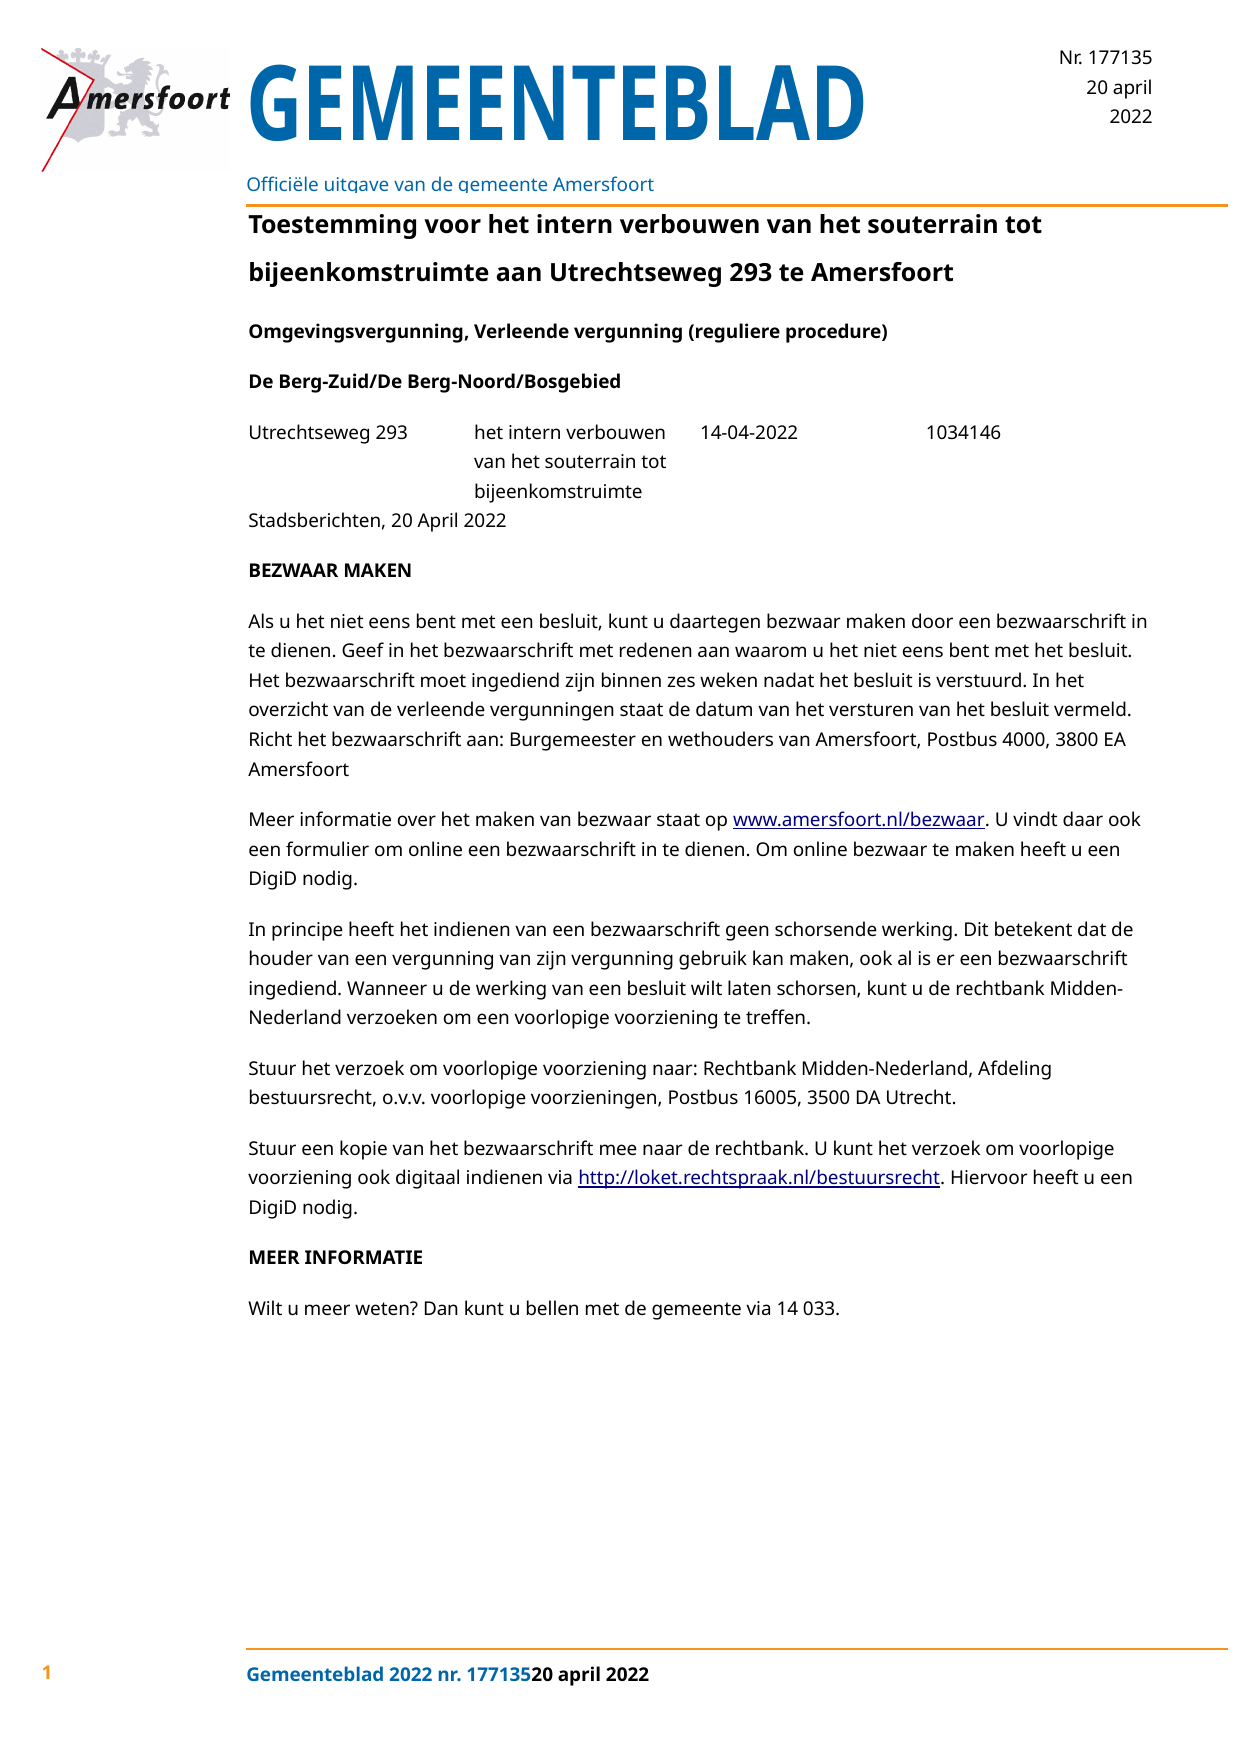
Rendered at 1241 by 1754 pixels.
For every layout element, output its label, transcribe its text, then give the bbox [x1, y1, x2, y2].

text Toestemming voor het intern verbouwen van het souterrain tot bijeenkomstruimte aan Utrechtseweg 293 te Amersfoort [248, 207, 1152, 288]
text MEER INFORMATIE [248, 1244, 1152, 1270]
table_header het intern verbouwen van het souterrain tot bijeenkomstruimte [474, 419, 700, 504]
text De Berg-Zuid/De Berg-Noord/Bosgebied [248, 368, 1152, 394]
table_header 14-04-2022 [700, 419, 926, 504]
text Omgevingsvergunning, Verleende vergunning (reguliere procedure) [248, 318, 1152, 344]
text Stadsberichten, 20 April 2022 [248, 507, 1152, 533]
text Stuur het verzoek om voorlopige voorziening naar: Rechtbank Midden-Nederland, Afdeling bestuursrecht, o.v.v. voorlopige voorzieningen, Postbus 16005, 3500 DA Utrecht. [248, 1055, 1152, 1110]
picture [41, 47, 231, 172]
table_header Utrechtseweg 293 [248, 419, 474, 504]
text BEZWAAR MAKEN [248, 557, 1152, 583]
text In principe heeft het indienen van een bezwaarschrift geen schorsende werking. Dit betekent dat de houder van een vergunning van zijn vergunning gebruik kan maken, ook al is er een bezwaarschrift ingediend. Wanneer u de werking van een besluit wilt laten schorsen, kunt u de rechtbank Midden-Nederland verzoeken om een voorlopige voorziening te treffen. [248, 916, 1152, 1030]
table_header 1034146 [926, 419, 1152, 504]
text Stuur een kopie van het bezwaarschrift mee naar de rechtbank. U kunt het verzoek om voorlopige voorziening ook digitaal indienen via http://loket.rechtspraak.nl/bestuursrecht. Hiervoor heeft u een DigiD nodig. [248, 1135, 1152, 1220]
text Als u het niet eens bent met een besluit, kunt u daartegen bezwaar maken door een bezwaarschrift in te dienen. Geef in het bezwaarschrift met redenen aan waarom u het niet eens bent met het besluit. Het bezwaarschrift moet ingediend zijn binnen zes weken nadat het besluit is verstuurd. In het overzicht van de verleende vergunningen staat de datum van het versturen van het besluit vermeld. Richt het bezwaarschrift aan: Burgemeester en wethouders van Amersfoort, Postbus 4000, 3800 EA Amersfoort [248, 608, 1152, 781]
text Wilt u meer weten? Dan kunt u bellen met de gemeente via 14 033. [248, 1295, 1152, 1321]
text Meer informatie over het maken van bezwaar staat op www.amersfoort.nl/bezwaar. U vindt daar ook een formulier om online een bezwaarschrift in te dienen. Om online bezwaar te maken heeft u een DigiD nodig. [248, 806, 1152, 891]
